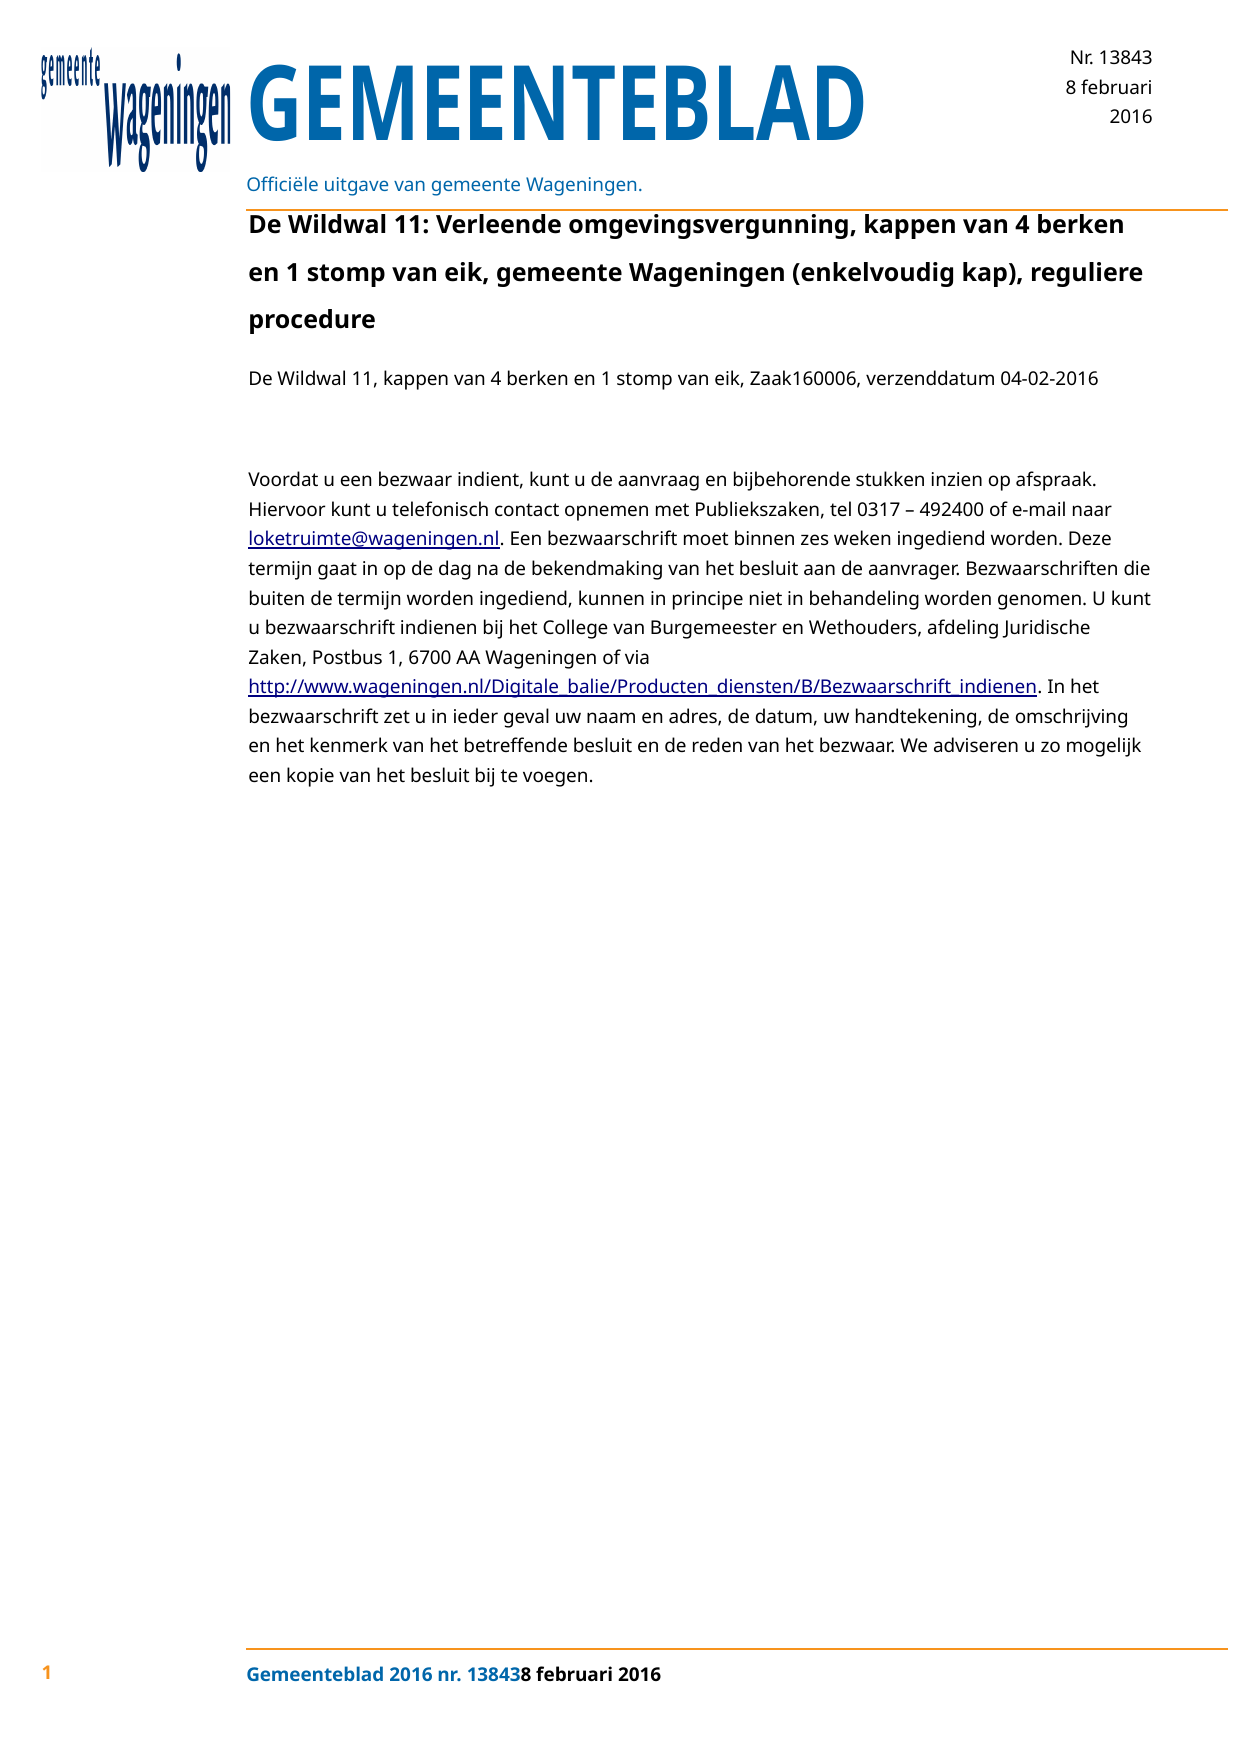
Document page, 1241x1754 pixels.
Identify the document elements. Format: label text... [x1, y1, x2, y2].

text De Wildwal 11: Verleende omgevingsvergunning, kappen van 4 berken en 1 stomp van eik, gemeente Wageningen (enkelvoudig kap), reguliere procedure [248, 211, 1152, 336]
text Voordat u een bezwaar indient, kunt u de aanvraag en bijbehorende stukken inzien op afspraak. Hiervoor kunt u telefonisch contact opnemen met Publiekszaken, tel 0317 – 492400 of e-mail naar loketruimte@wageningen.nl. Een bezwaarschrift moet binnen zes weken ingediend worden. Deze termijn gaat in op de dag na de bekendmaking van het besluit aan de aanvrager. Bezwaarschriften die buiten de termijn worden ingediend, kunnen in principe niet in behandeling worden genomen. U kunt u bezwaarschrift indienen bij het College van Burgemeester en Wethouders, afdeling Juridische Zaken, Postbus 1, 6700 AA Wageningen of via http://www.wageningen.nl/Digitale_balie/Producten_diensten/B/Bezwaarschrift_indienen. In het bezwaarschrift zet u in ieder geval uw naam en adres, de datum, uw handtekening, de omschrijving en het kenmerk van het betreffende besluit en de reden van het bezwaar. We adviseren u zo mogelijk een kopie van het besluit bij te voegen. [248, 466, 1152, 788]
picture [41, 47, 231, 172]
text De Wildwal 11, kappen van 4 berken en 1 stomp van eik, Zaak160006, verzenddatum 04-02-2016 [248, 366, 1152, 391]
